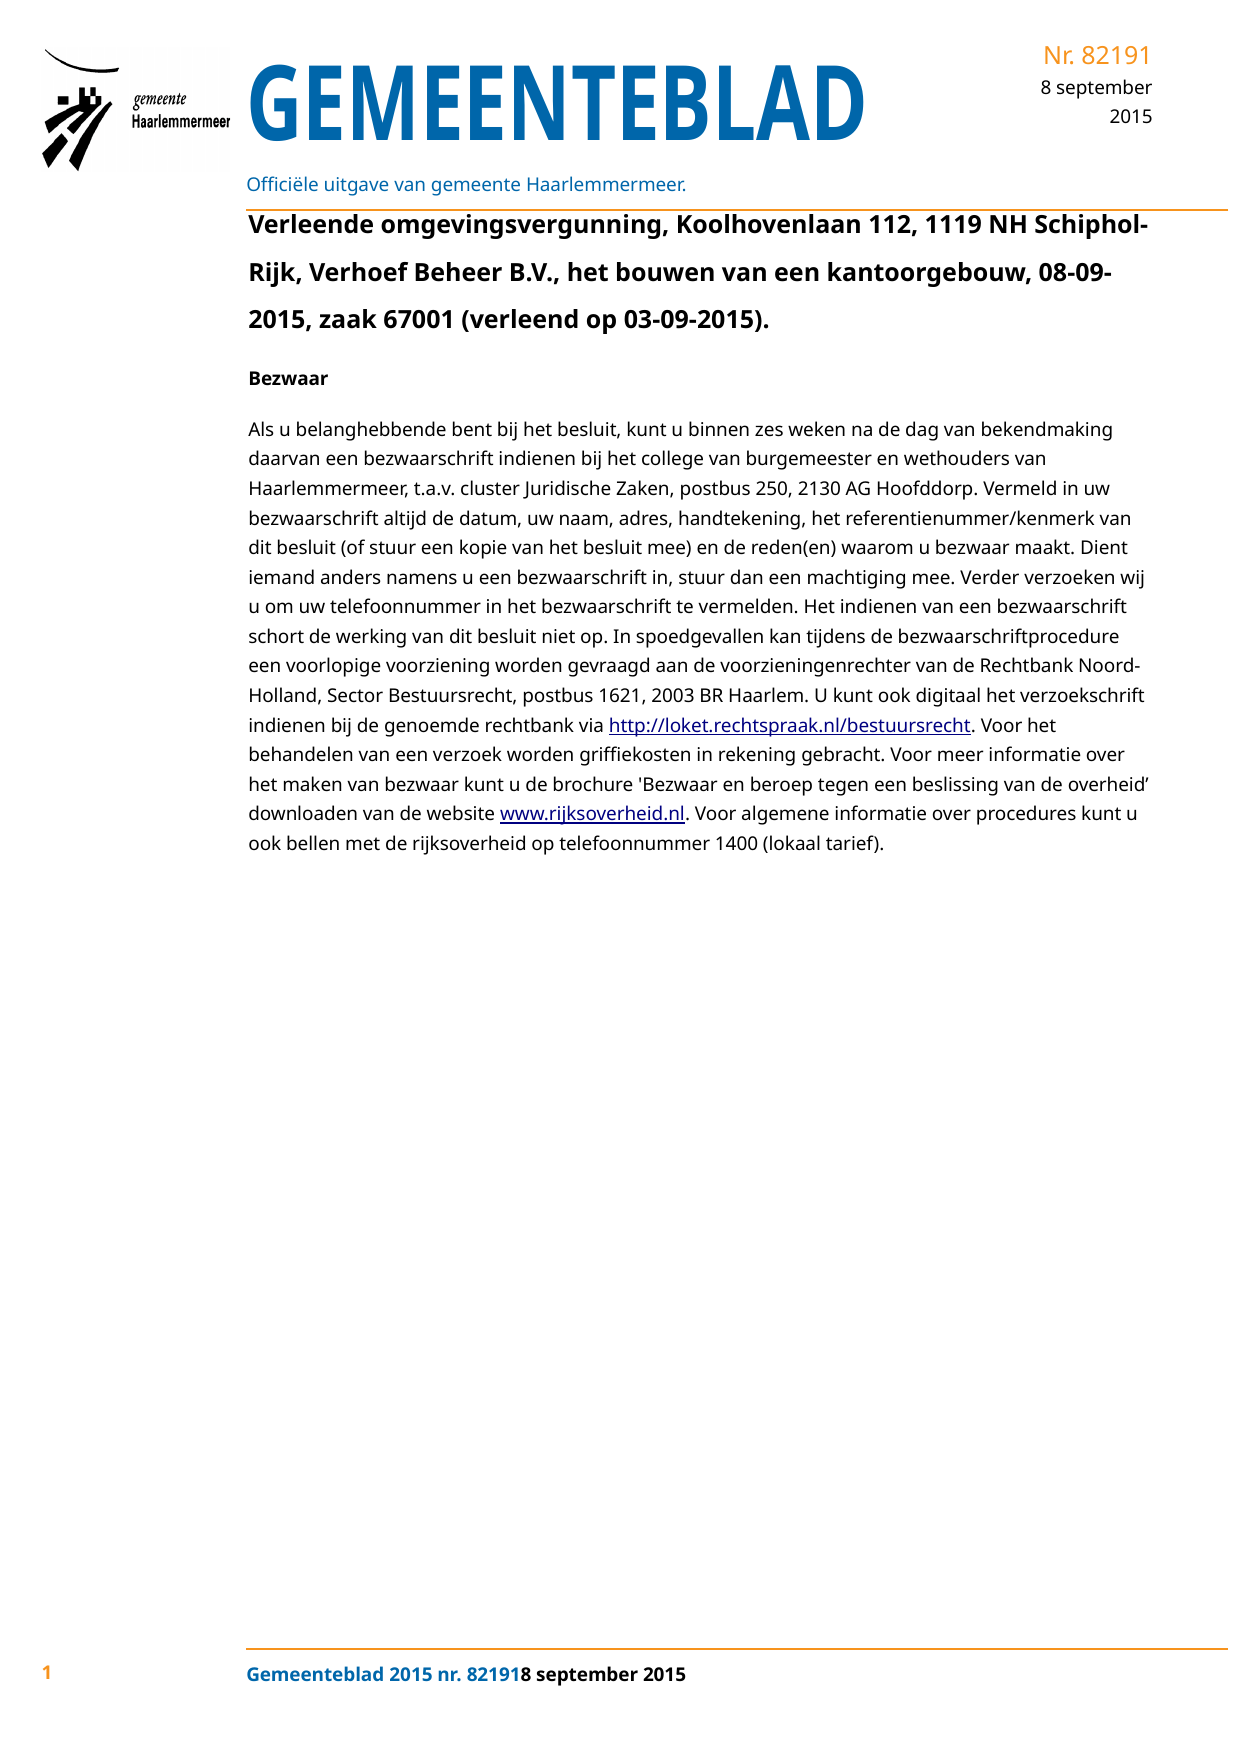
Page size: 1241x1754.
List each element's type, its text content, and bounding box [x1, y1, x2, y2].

text Als u belanghebbende bent bij het besluit, kunt u binnen zes weken na de dag van bekendmaking daarvan een bezwaarschrift indienen bij het college van burgemeester en wethouders van Haarlemmermeer, t.a.v. cluster Juridische Zaken, postbus 250, 2130 AG Hoofddorp. Vermeld in uw bezwaarschrift altijd de datum, uw naam, adres, handtekening, het referentienummer/kenmerk van dit besluit (of stuur een kopie van het besluit mee) en de reden(en) waarom u bezwaar maakt. Dient iemand anders namens u een bezwaarschrift in, stuur dan een machtiging mee. Verder verzoeken wij u om uw telefoonnummer in het bezwaarschrift te vermelden. Het indienen van een bezwaarschrift schort de werking van dit besluit niet op. In spoedgevallen kan tijdens de bezwaarschriftprocedure een voorlopige voorziening worden gevraagd aan de voorzieningenrechter van de Rechtbank Noord-Holland, Sector Bestuursrecht, postbus 1621, 2003 BR Haarlem. U kunt ook digitaal het verzoekschrift indienen bij de genoemde rechtbank via http://loket.rechtspraak.nl/bestuursrecht. Voor het behandelen van een verzoek worden griffiekosten in rekening gebracht. Voor meer informatie over het maken van bezwaar kunt u de brochure 'Bezwaar en beroep tegen een beslissing van de overheid’ downloaden van de website www.rijksoverheid.nl. Voor algemene informatie over procedures kunt u ook bellen met de rijksoverheid op telefoonnummer 1400 (lokaal tarief). [248, 416, 1152, 856]
text Bezwaar [248, 366, 1152, 391]
picture [41, 47, 231, 172]
text Verleende omgevingsvergunning, Koolhovenlaan 112, 1119 NH Schiphol-Rijk, Verhoef Beheer B.V., het bouwen van een kantoorgebouw, 08-09-2015, zaak 67001 (verleend op 03-09-2015). [248, 211, 1152, 336]
